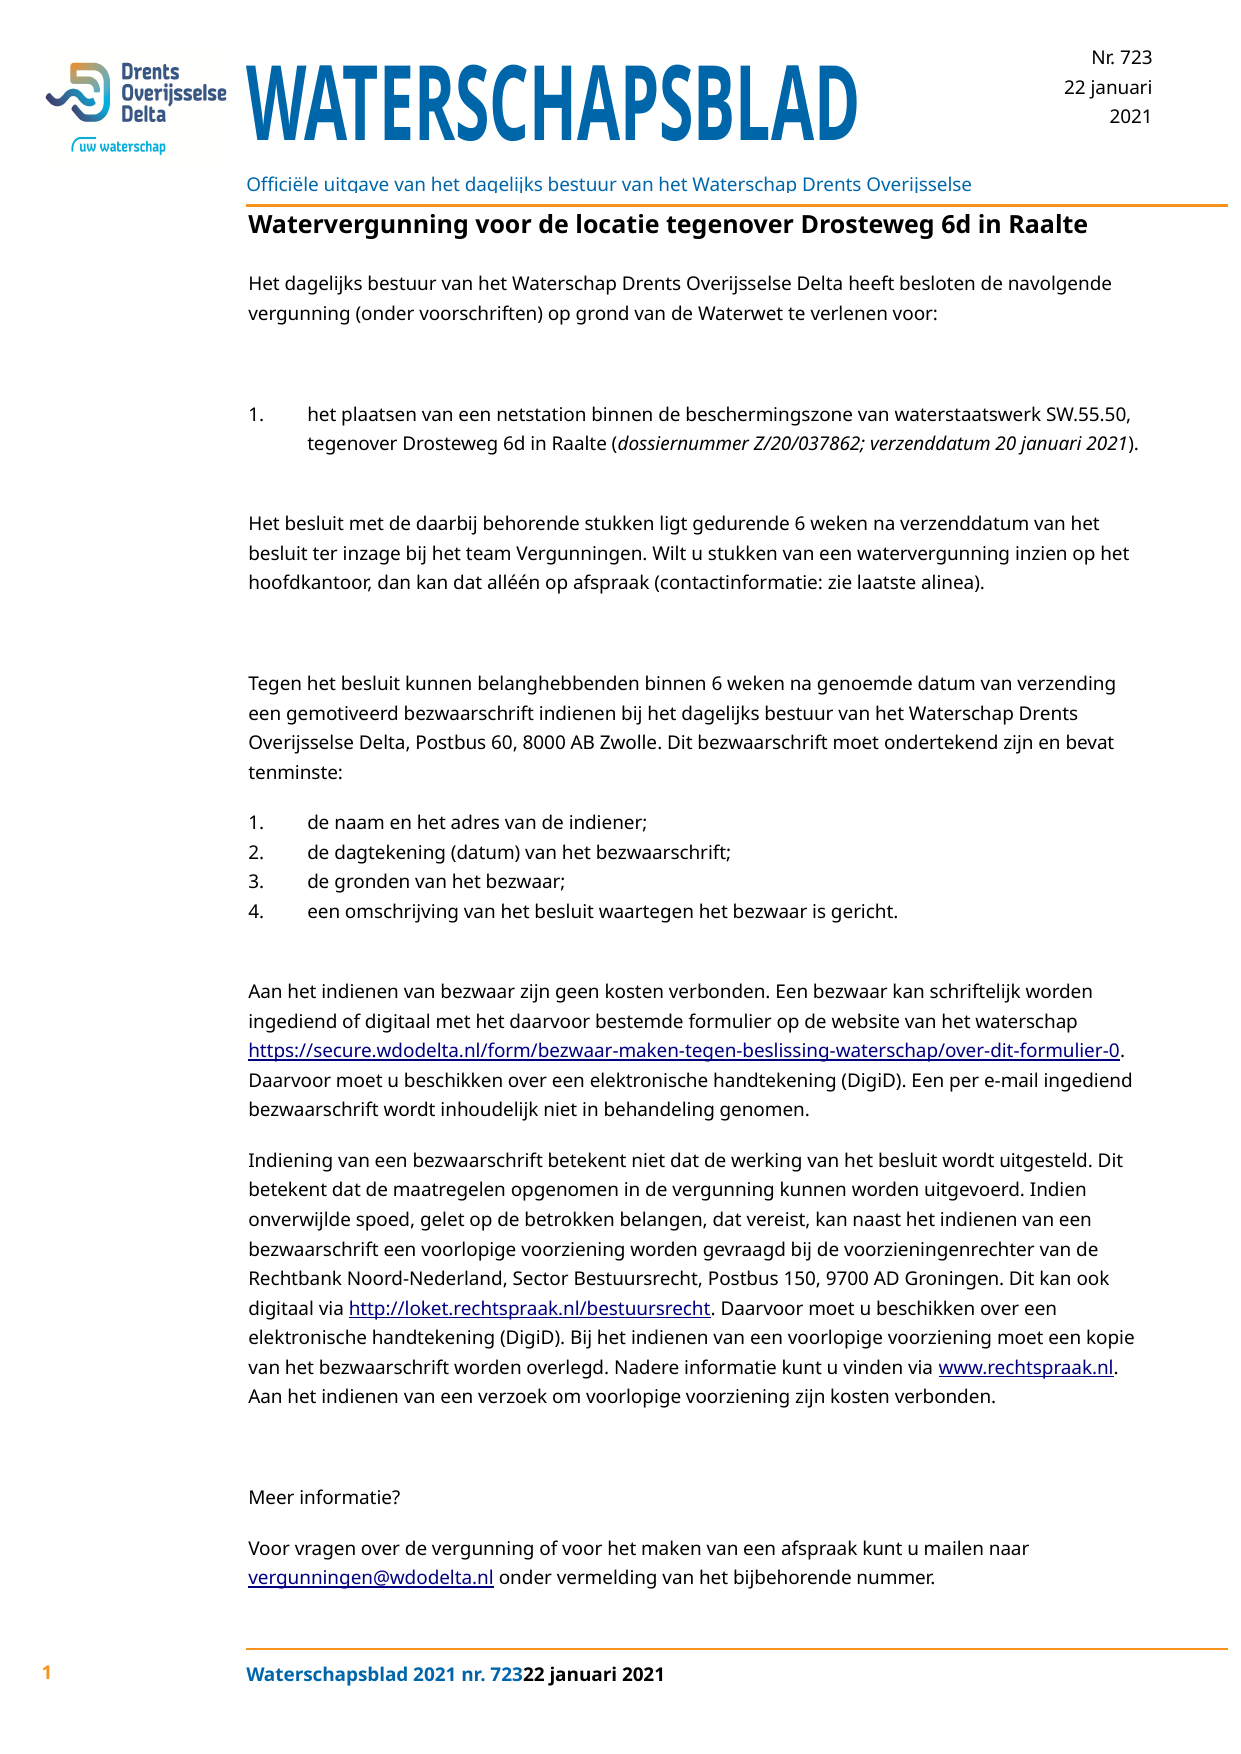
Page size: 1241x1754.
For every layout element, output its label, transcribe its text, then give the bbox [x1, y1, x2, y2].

text Tegen het besluit kunnen belanghebbenden binnen 6 weken na genoemde datum van verzending een gemotiveerd bezwaarschrift indienen bij het dagelijks bestuur van het Waterschap Drents Overijsselse Delta, Postbus 60, 8000 AB Zwolle. Dit bezwaarschrift moet ondertekend zijn en bevat tenminste: [248, 670, 1152, 785]
text Watervergunning voor de locatie tegenover Drosteweg 6d in Raalte [248, 207, 1152, 241]
picture [41, 47, 231, 172]
text Meer informatie? [248, 1484, 1152, 1510]
text Indiening van een bezwaarschrift betekent niet dat de werking van het besluit wordt uitgesteld. Dit betekent dat de maatregelen opgenomen in de vergunning kunnen worden uitgevoerd. Indien onverwijlde spoed, gelet op de betrokken belangen, dat vereist, kan naast het indienen van een bezwaarschrift een voorlopige voorziening worden gevraagd bij de voorzieningenrechter van de Rechtbank Noord-Nederland, Sector Bestuursrecht, Postbus 150, 9700 AD Groningen. Dit kan ook digitaal via http://loket.rechtspraak.nl/bestuursrecht. Daarvoor moet u beschikken over een elektronische handtekening (DigiD). Bij het indienen van een voorlopige voorziening moet een kopie van het bezwaarschrift worden overlegd. Nadere informatie kunt u vinden via www.rechtspraak.nl. Aan het indienen van een verzoek om voorlopige voorziening zijn kosten verbonden. [248, 1147, 1152, 1409]
list de naam en het adres van de indiener; [248, 809, 1152, 835]
text Het besluit met de daarbij behorende stukken ligt gedurende 6 weken na verzenddatum van het besluit ter inzage bij het team Vergunningen. Wilt u stukken van een watervergunning inzien op het hoofdkantoor, dan kan dat alléén op afspraak (contactinformatie: zie laatste alinea). [248, 510, 1152, 595]
list de gronden van het bezwaar; [248, 869, 1152, 894]
list een omschrijving van het besluit waartegen het bezwaar is gericht. [248, 898, 1152, 924]
text Het dagelijks bestuur van het Waterschap Drents Overijsselse Delta heeft besloten de navolgende vergunning (onder voorschriften) op grond van de Waterwet te verlenen voor: [248, 270, 1152, 326]
list het plaatsen van een netstation binnen de beschermingszone van waterstaatswerk SW.55.50, tegenover Drosteweg 6d in Raalte (dossiernummer Z/20/037862; verzenddatum 20 januari 2021). [248, 401, 1152, 456]
text Voor vragen over de vergunning of voor het maken van een afspraak kunt u mailen naar vergunningen@wdodelta.nl onder vermelding van het bijbehorende nummer. [248, 1535, 1152, 1590]
text Aan het indienen van bezwaar zijn geen kosten verbonden. Een bezwaar kan schriftelijk worden ingediend of digitaal met het daarvoor bestemde formulier op de website van het waterschap https://secure.wdodelta.nl/form/bezwaar-maken-tegen-beslissing-waterschap/over-dit-formulier-0. Daarvoor moet u beschikken over een elektronische handtekening (DigiD). Een per e-mail ingediend bezwaarschrift wordt inhoudelijk niet in behandeling genomen. [248, 978, 1152, 1122]
list de dagtekening (datum) van het bezwaarschrift; [248, 839, 1152, 865]
